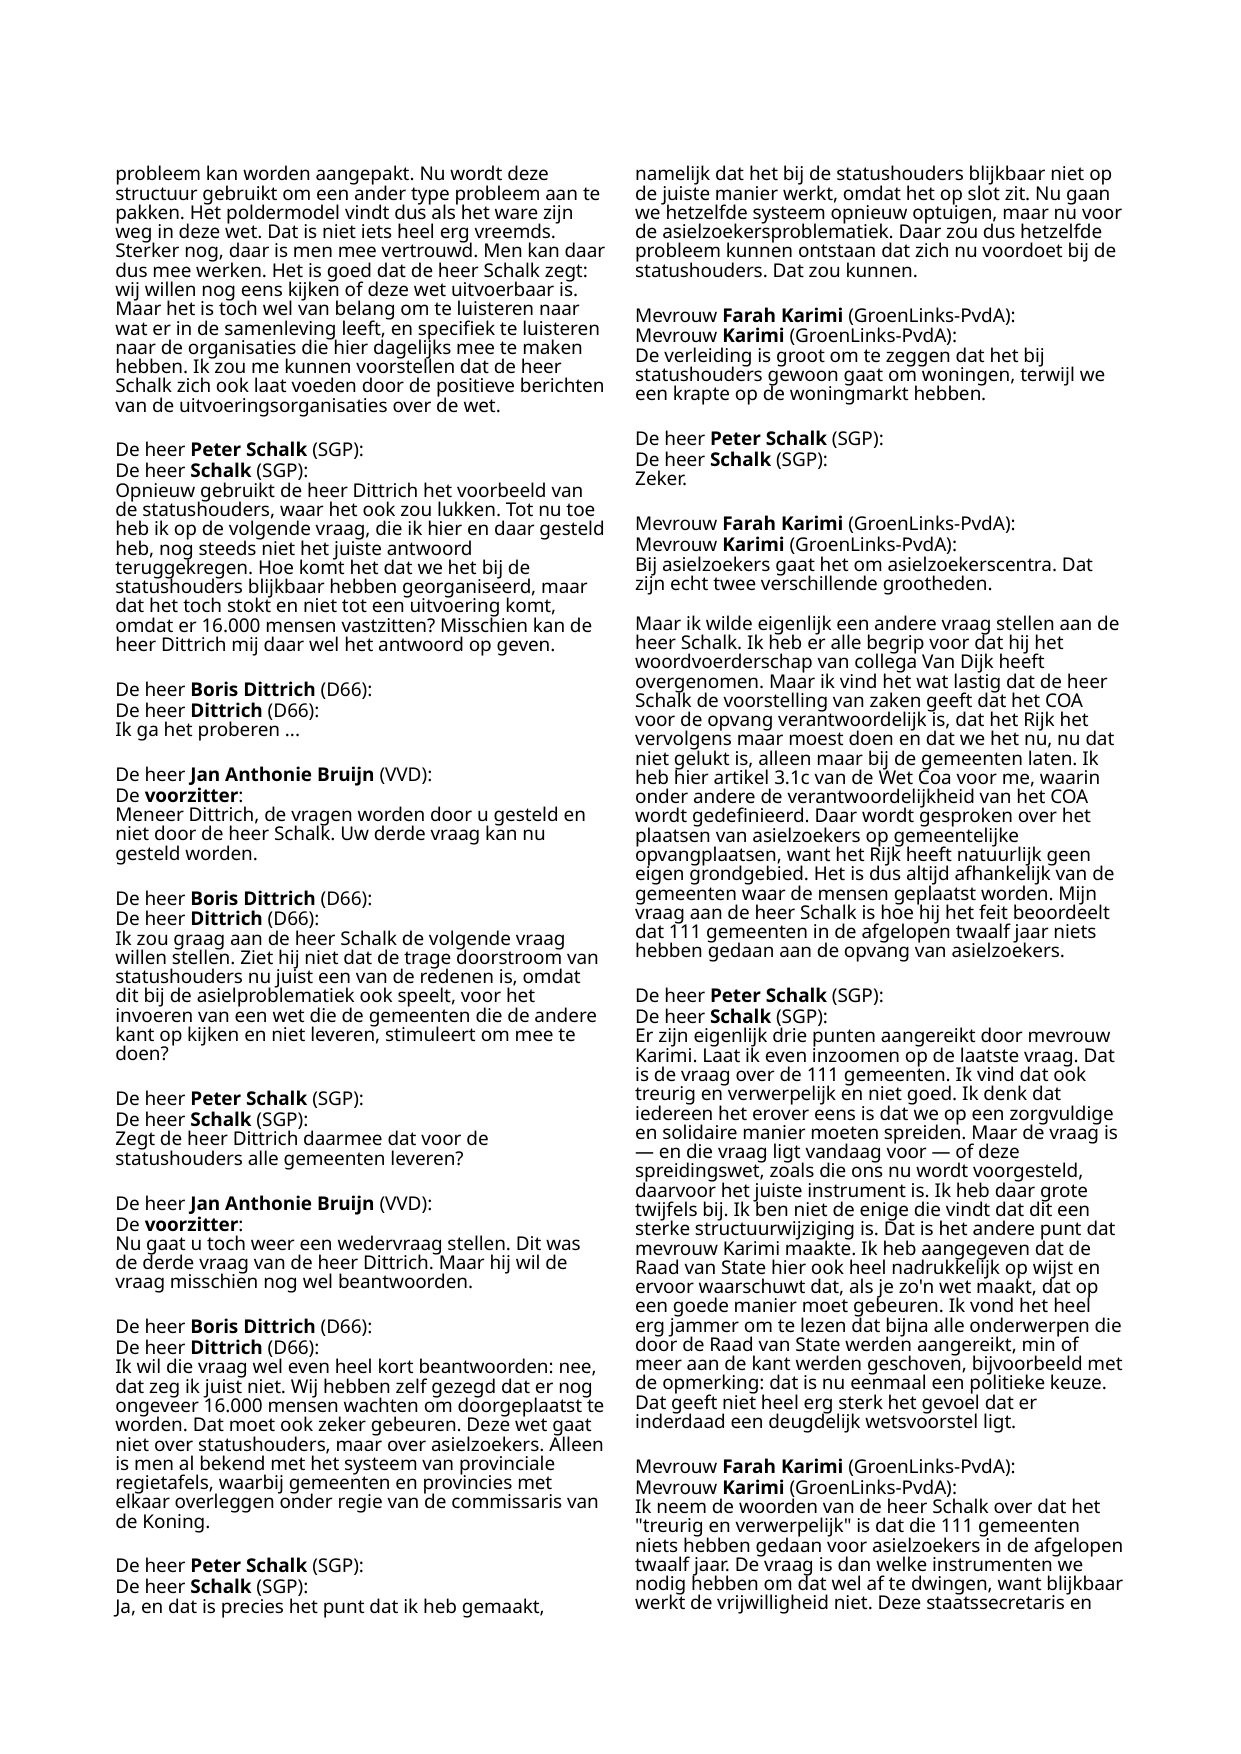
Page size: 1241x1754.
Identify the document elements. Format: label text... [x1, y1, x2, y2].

text De heer Dittrich (D66): [115, 910, 605, 930]
text De heer Schalk (SGP): [635, 451, 1125, 470]
text Ik zou graag aan de heer Schalk de volgende vraag willen stellen. Ziet hij niet dat de trage doorstroom van statushouders nu juist een van de redenen is, omdat dit bij de asielproblematiek ook speelt, voor het invoeren van een wet die de gemeenten die de andere kant op kijken en niet leveren, stimuleert om mee te doen? [115, 930, 605, 1064]
text Mevrouw Karimi (GroenLinks-PvdA): [635, 536, 1125, 556]
text De heer Peter Schalk (SGP): [115, 1553, 605, 1578]
text De heer Peter Schalk (SGP): [115, 437, 605, 462]
text De voorzitter: [115, 1216, 605, 1235]
text Zeker. [635, 470, 1125, 490]
text Mevrouw Farah Karimi (GroenLinks-PvdA): [635, 1453, 1125, 1479]
text De verleiding is groot om te zeggen dat het bij statushouders gewoon gaat om woningen, terwijl we een krapte op de woningmarkt hebben. [635, 347, 1125, 404]
text Ja, en dat is precies het punt dat ik heb gemaakt, [115, 1598, 605, 1617]
text Zegt de heer Dittrich daarmee dat voor de statushouders alle gemeenten leveren? [115, 1130, 605, 1169]
text De heer Boris Dittrich (D66): [115, 885, 605, 910]
text De heer Jan Anthonie Bruijn (VVD): [115, 761, 605, 787]
text De heer Jan Anthonie Bruijn (VVD): [115, 1190, 605, 1216]
text De heer Peter Schalk (SGP): [635, 982, 1125, 1008]
text Ik wil die vraag wel even heel kort beantwoorden: nee, dat zeg ik juist niet. Wij hebben zelf gezegd dat er nog ongeveer 16.000 mensen wachten om doorgeplaatst te worden. Dat moet ook zeker gebeuren. Deze wet gaat niet over statushouders, maar over asielzoekers. Alleen is men al bekend met het systeem van provinciale regietafels, waarbij gemeenten en provincies met elkaar overleggen onder regie van de commissaris van de Koning. [115, 1358, 605, 1532]
text Opnieuw gebruikt de heer Dittrich het voorbeeld van de statushouders, waar het ook zou lukken. Tot nu toe heb ik op de volgende vraag, die ik hier en daar gesteld heb, nog steeds niet het juiste antwoord teruggekregen. Hoe komt het dat we het bij de statushouders blijkbaar hebben georganiseerd, maar dat het toch stokt en niet tot een uitvoering komt, omdat er 16.000 mensen vastzitten? Misschien kan de heer Dittrich mij daar wel het antwoord op geven. [115, 482, 605, 655]
text De heer Peter Schalk (SGP): [635, 425, 1125, 451]
text Mevrouw Karimi (GroenLinks-PvdA): [635, 1479, 1125, 1498]
text De heer Peter Schalk (SGP): [115, 1085, 605, 1111]
text Mevrouw Farah Karimi (GroenLinks-PvdA): [635, 302, 1125, 327]
text De heer Boris Dittrich (D66): [115, 1313, 605, 1339]
text De heer Schalk (SGP): [635, 1008, 1125, 1027]
text De voorzitter: [115, 787, 605, 806]
text Ik neem de woorden van de heer Schalk over dat het "treurig en verwerpelijk" is dat die 111 gemeenten niets hebben gedaan voor asielzoekers in de afgelopen twaalf jaar. De vraag is dan welke instrumenten we nodig hebben om dat wel af te dwingen, want blijkbaar werkt de vrijwilligheid niet. Deze staatssecretaris en [635, 1498, 1125, 1614]
text De heer Boris Dittrich (D66): [115, 676, 605, 702]
text De heer Schalk (SGP): [115, 462, 605, 482]
text probleem kan worden aangepakt. Nu wordt deze structuur gebruikt om een ander type probleem aan te pakken. Het poldermodel vindt dus als het ware zijn weg in deze wet. Dat is niet iets heel erg vreemds. Sterker nog, daar is men mee vertrouwd. Men kan daar dus mee werken. Het is goed dat de heer Schalk zegt: wij willen nog eens kijken of deze wet uitvoerbaar is. Maar het is toch wel van belang om te luisteren naar wat er in de samenleving leeft, en specifiek te luisteren naar de organisaties die hier dagelijks mee te maken hebben. Ik zou me kunnen voorstellen dat de heer Schalk zich ook laat voeden door de positieve berichten van de uitvoeringsorganisaties over de wet. [115, 165, 605, 416]
text Ik ga het proberen ... [115, 721, 605, 740]
text De heer Dittrich (D66): [115, 1339, 605, 1358]
text Mevrouw Farah Karimi (GroenLinks-PvdA): [635, 511, 1125, 536]
text Maar ik wilde eigenlijk een andere vraag stellen aan de heer Schalk. Ik heb er alle begrip voor dat hij het woordvoerderschap van collega Van Dijk heeft overgenomen. Maar ik vind het wat lastig dat de heer Schalk de voorstelling van zaken geeft dat het COA voor de opvang verantwoordelijk is, dat het Rijk het vervolgens maar moest doen en dat we het nu, nu dat niet gelukt is, alleen maar bij de gemeenten laten. Ik heb hier artikel 3.1c van de Wet Coa voor me, waarin onder andere de verantwoordelijkheid van het COA wordt gedefinieerd. Daar wordt gesproken over het plaatsen van asielzoekers op gemeentelijke opvangplaatsen, want het Rijk heeft natuurlijk geen eigen grondgebied. Het is dus altijd afhankelijk van de gemeenten waar de mensen geplaatst worden. Mijn vraag aan de heer Schalk is hoe hij het feit beoordeelt dat 111 gemeenten in de afgelopen twaalf jaar niets hebben gedaan aan de opvang van asielzoekers. [635, 615, 1125, 962]
text Bij asielzoekers gaat het om asielzoekerscentra. Dat zijn echt twee verschillende grootheden. [635, 556, 1125, 594]
text Er zijn eigenlijk drie punten aangereikt door mevrouw Karimi. Laat ik even inzoomen op de laatste vraag. Dat is de vraag over de 111 gemeenten. Ik vind dat ook treurig en verwerpelijk en niet goed. Ik denk dat iedereen het erover eens is dat we op een zorgvuldige en solidaire manier moeten spreiden. Maar de vraag is — en die vraag ligt vandaag voor — of deze spreidingswet, zoals die ons nu wordt voorgesteld, daarvoor het juiste instrument is. Ik heb daar grote twijfels bij. Ik ben niet de enige die vindt dat dit een sterke structuurwijziging is. Dat is het andere punt dat mevrouw Karimi maakte. Ik heb aangegeven dat de Raad van State hier ook heel nadrukkelijk op wijst en ervoor waarschuwt dat, als je zo'n wet maakt, dat op een goede manier moet gebeuren. Ik vond het heel erg jammer om te lezen dat bijna alle onderwerpen die door de Raad van State werden aangereikt, min of meer aan de kant werden geschoven, bijvoorbeeld met de opmerking: dat is nu eenmaal een politieke keuze. Dat geeft niet heel erg sterk het gevoel dat er inderdaad een deugdelijk wetsvoorstel ligt. [635, 1027, 1125, 1432]
text Nu gaat u toch weer een wedervraag stellen. Dit was de derde vraag van de heer Dittrich. Maar hij wil de vraag misschien nog wel beantwoorden. [115, 1235, 605, 1293]
text Meneer Dittrich, de vragen worden door u gesteld en niet door de heer Schalk. Uw derde vraag kan nu gesteld worden. [115, 806, 605, 864]
text namelijk dat het bij de statushouders blijkbaar niet op de juiste manier werkt, omdat het op slot zit. Nu gaan we hetzelfde systeem opnieuw optuigen, maar nu voor de asielzoekersproblematiek. Daar zou dus hetzelfde probleem kunnen ontstaan dat zich nu voordoet bij de statushouders. Dat zou kunnen. [635, 165, 1125, 281]
text De heer Schalk (SGP): [115, 1578, 605, 1598]
text Mevrouw Karimi (GroenLinks-PvdA): [635, 327, 1125, 347]
text De heer Dittrich (D66): [115, 702, 605, 721]
text De heer Schalk (SGP): [115, 1111, 605, 1130]
